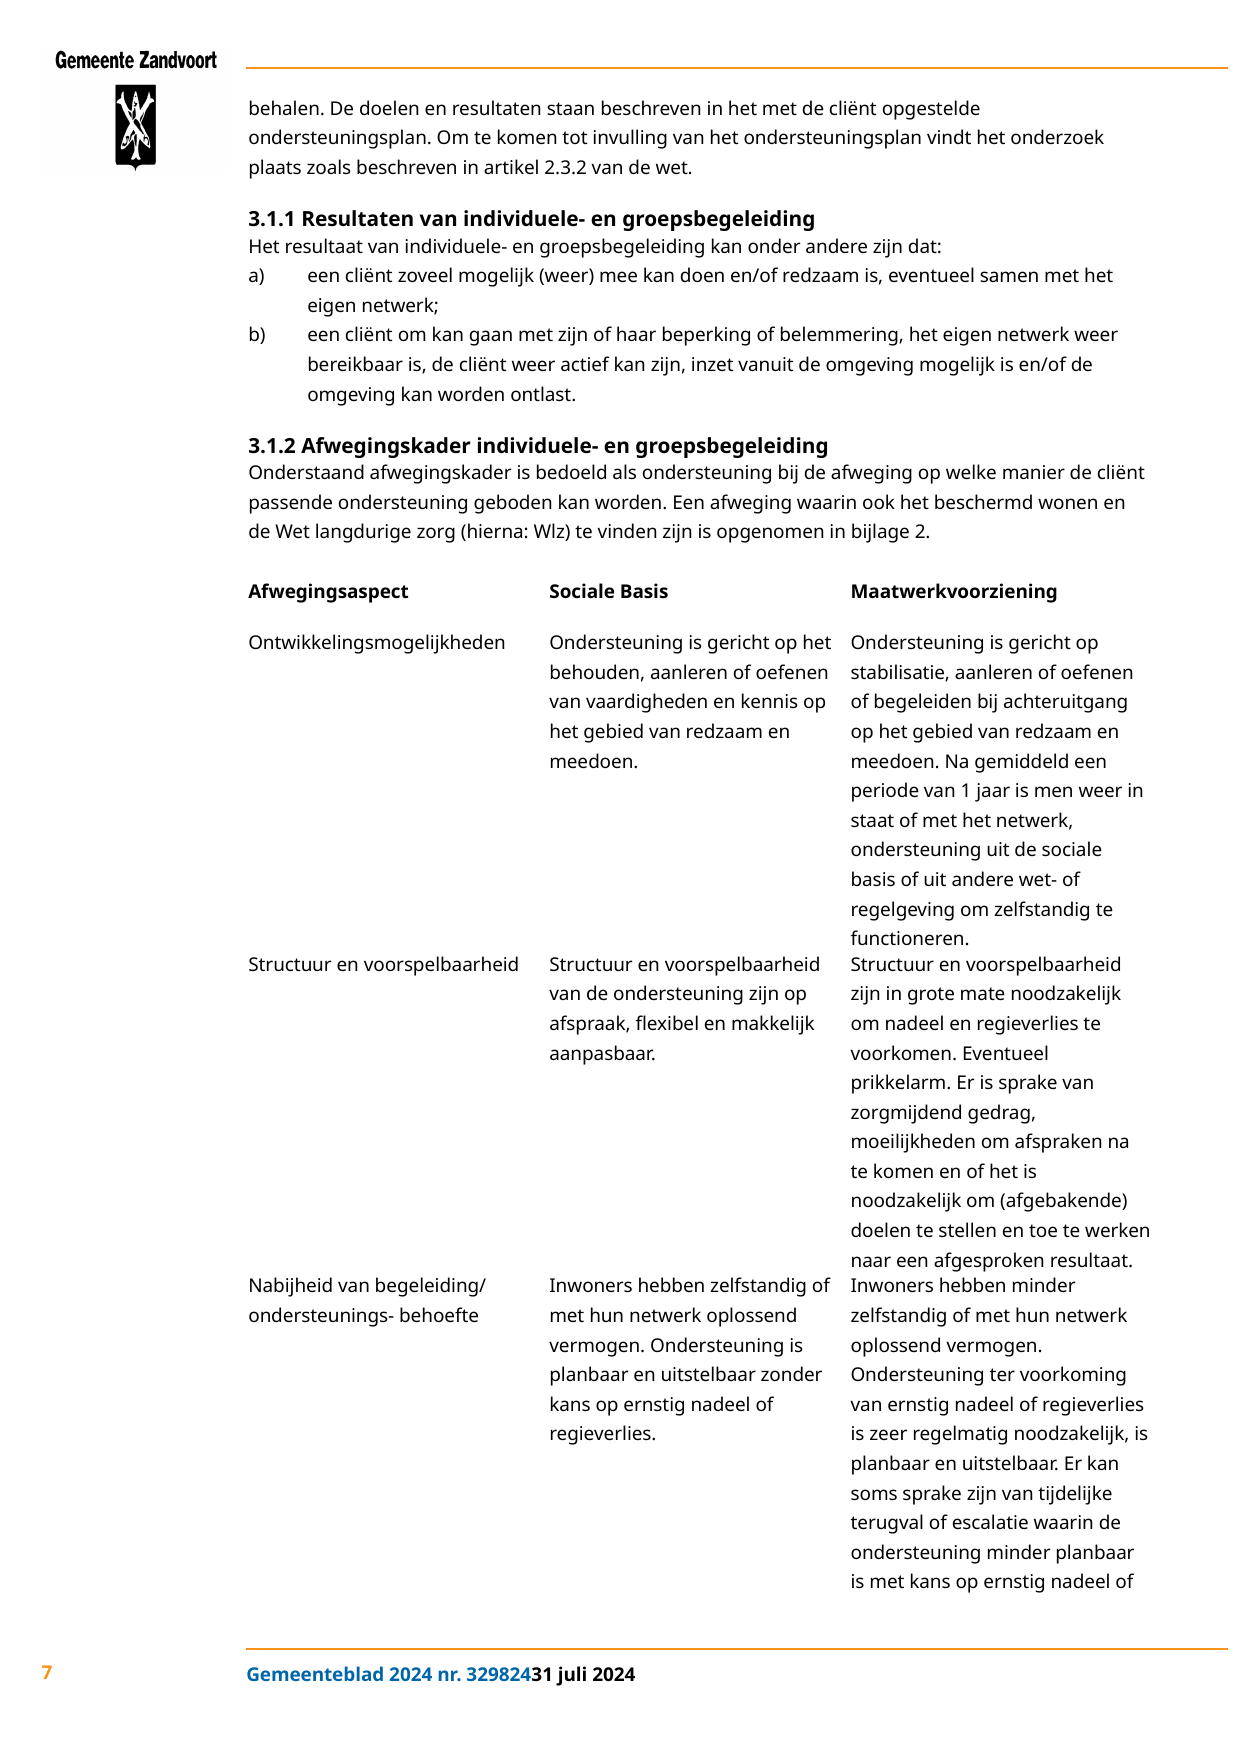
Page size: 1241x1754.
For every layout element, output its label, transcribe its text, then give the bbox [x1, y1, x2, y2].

picture [41, 47, 231, 172]
table_cell Structuur en voorspelbaarheid [248, 951, 549, 1273]
table_cell [549, 604, 850, 629]
text Het resultaat van individuele- en groepsbegeleiding kan onder andere zijn dat: [248, 233, 1152, 258]
table_cell Ondersteuning is gericht op stabilisatie, aanleren of oefenen of begeleiden bij achteruitgang op het gebied van redzaam en meedoen. Na gemiddeld een periode van 1 jaar is men weer in staat of met het netwerk, ondersteuning uit de sociale basis of uit andere wet- of regelgeving om zelfstandig te functioneren. [850, 630, 1152, 951]
table_header Sociale Basis [549, 578, 850, 604]
table_cell Inwoners hebben minder zelfstandig of met hun netwerk oplossend vermogen. Ondersteuning ter voorkoming van ernstig nadeel of regieverlies is zeer regelmatig noodzakelijk, is planbaar en uitstelbaar. Er kan soms sprake zijn van tijdelijke terugval of escalatie waarin de ondersteuning minder planbaar is met kans op ernstig nadeel of [850, 1273, 1152, 1594]
list een cliënt om kan gaan met zijn of haar beperking of belemmering, het eigen netwerk weer bereikbaar is, de cliënt weer actief kan zijn, inzet vanuit de omgeving mogelijk is en/of de omgeving kan worden ontlast. [248, 322, 1152, 406]
table_cell Ontwikkelingsmogelijkheden [248, 630, 549, 951]
text 3.1.1 Resultaten van individuele- en groepsbegeleiding [248, 204, 1152, 233]
table_cell Ondersteuning is gericht op het behouden, aanleren of oefenen van vaardigheden en kennis op het gebied van redzaam en meedoen. [549, 630, 850, 951]
table_cell Structuur en voorspelbaarheid van de ondersteuning zijn op afspraak, flexibel en makkelijk aanpasbaar. [549, 951, 850, 1273]
table_cell [248, 604, 549, 629]
table_cell Structuur en voorspelbaarheid zijn in grote mate noodzakelijk om nadeel en regieverlies te voorkomen. Eventueel prikkelarm. Er is sprake van zorgmijdend gedrag, moeilijkheden om afspraken na te komen en of het is noodzakelijk om (afgebakende) doelen te stellen en toe te werken naar een afgesproken resultaat. [850, 951, 1152, 1273]
text Onderstaand afwegingskader is bedoeld als ondersteuning bij de afweging op welke manier de cliënt passende ondersteuning geboden kan worden. Een afweging waarin ook het beschermd wonen en de Wet langdurige zorg (hierna: Wlz) te vinden zijn is opgenomen in bijlage 2. [248, 459, 1152, 544]
text 3.1.2 Afwegingskader individuele- en groepsbegeleiding [248, 431, 1152, 459]
table_header Maatwerkvoorziening [850, 578, 1152, 604]
table_cell Nabijheid van begeleiding/ ondersteunings- behoefte [248, 1273, 549, 1594]
list een cliënt zoveel mogelijk (weer) mee kan doen en/of redzaam is, eventueel samen met het eigen netwerk; [248, 262, 1152, 318]
text behalen. De doelen en resultaten staan beschreven in het met de cliënt opgestelde ondersteuningsplan. Om te komen tot invulling van het ondersteuningsplan vindt het onderzoek plaats zoals beschreven in artikel 2.3.2 van de wet. [248, 95, 1152, 180]
table_cell [850, 604, 1152, 629]
table_cell Inwoners hebben zelfstandig of met hun netwerk oplossend vermogen. Ondersteuning is planbaar en uitstelbaar zonder kans op ernstig nadeel of regieverlies. [549, 1273, 850, 1594]
table_header Afwegingsaspect [248, 578, 549, 604]
